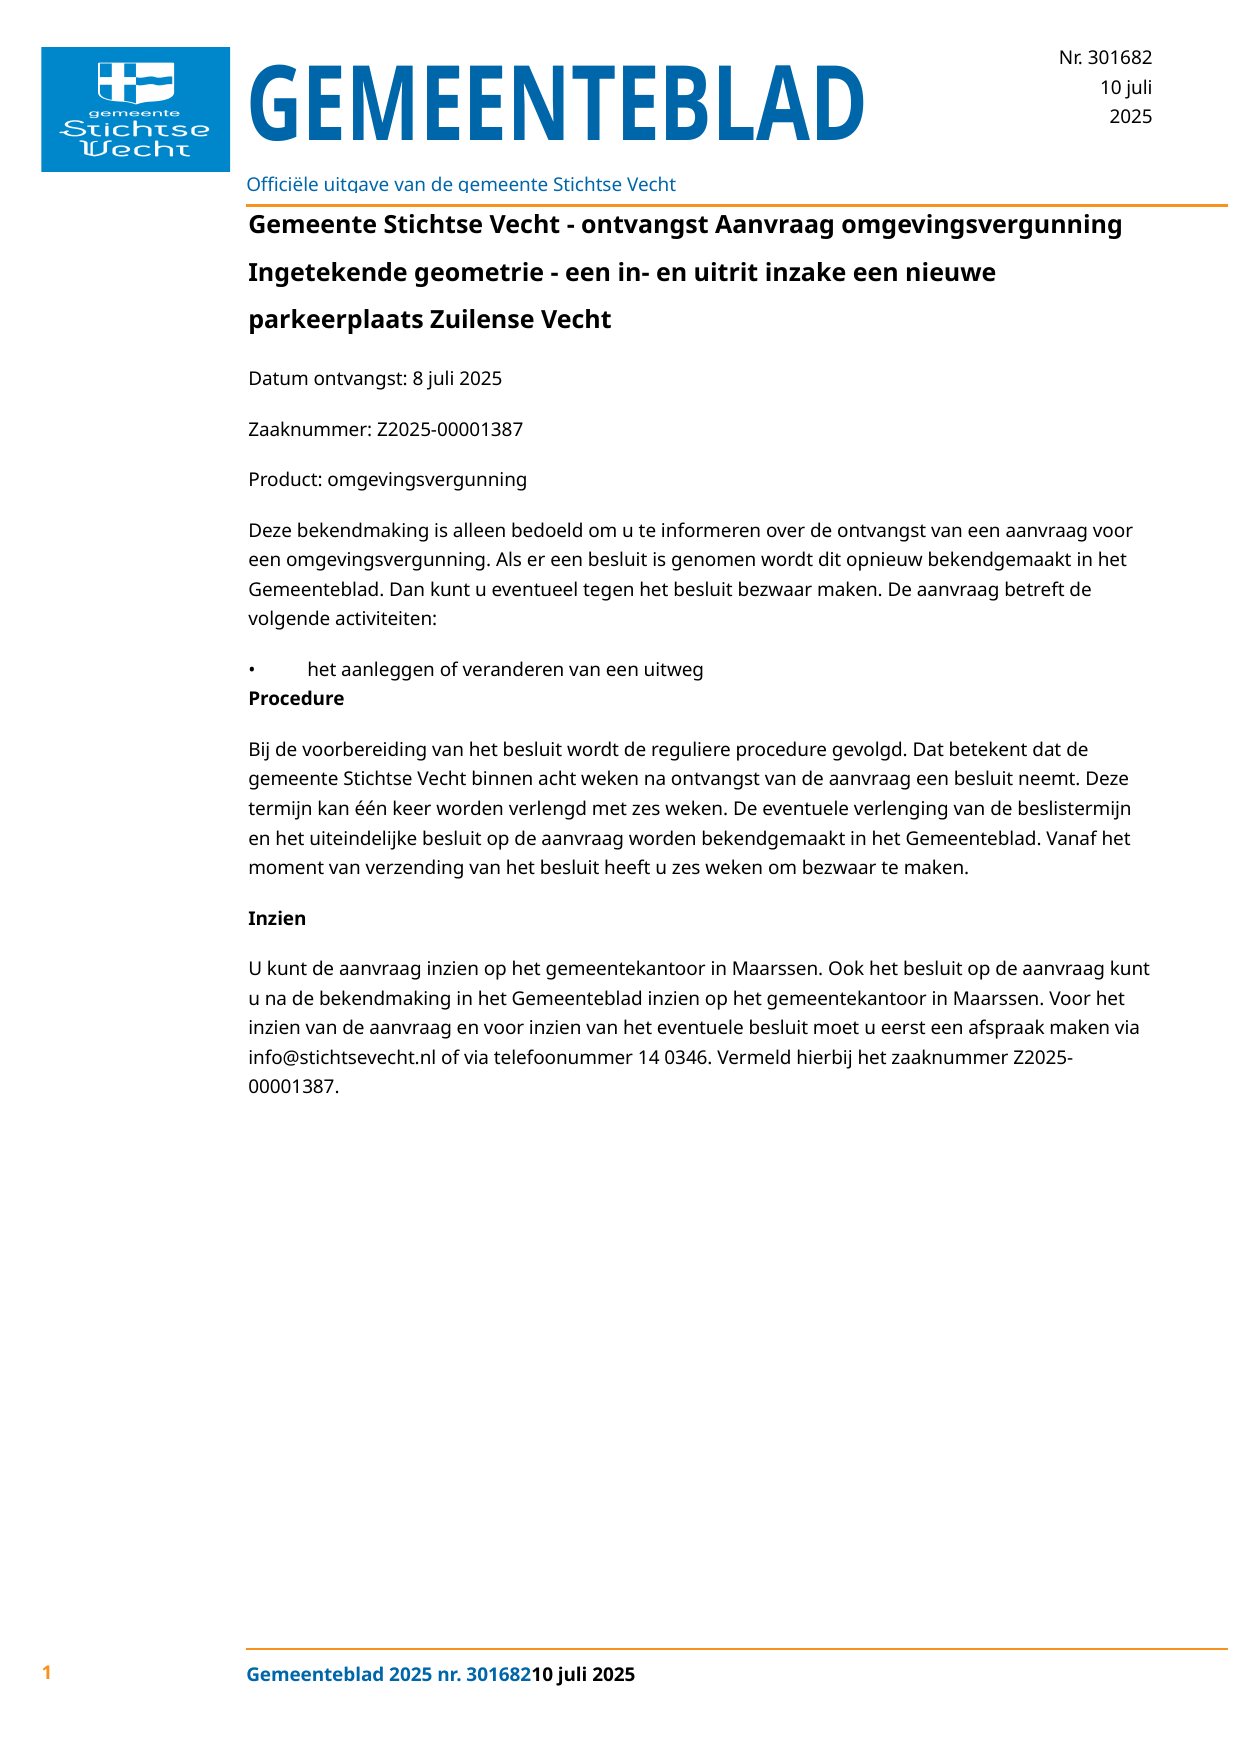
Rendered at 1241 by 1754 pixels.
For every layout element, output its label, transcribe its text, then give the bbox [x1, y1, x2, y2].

text Procedure [248, 686, 1152, 711]
list het aanleggen of veranderen van een uitweg [248, 656, 1152, 682]
text Product: omgevingsvergunning [248, 466, 1152, 492]
text Zaaknummer: Z2025-00001387 [248, 416, 1152, 442]
text Datum ontvangst: 8 juli 2025 [248, 366, 1152, 391]
text U kunt de aanvraag inzien op het gemeentekantoor in Maarssen. Ook het besluit op de aanvraag kunt u na de bekendmaking in het Gemeenteblad inzien op het gemeentekantoor in Maarssen. Voor het inzien van de aanvraag en voor inzien van het eventuele besluit moet u eerst een afspraak maken via info@stichtsevecht.nl of via telefoonummer 14 0346. Vermeld hierbij het zaaknummer Z2025-00001387. [248, 955, 1152, 1099]
text Inzien [248, 905, 1152, 930]
picture [99, 63, 135, 101]
text Bij de voorbereiding van het besluit wordt de reguliere procedure gevolgd. Dat betekent dat de gemeente Stichtse Vecht binnen acht weken na ontvangst van de aanvraag een besluit neemt. Deze termijn kan één keer worden verlengd met zes weken. De eventuele verlenging van de beslistermijn en het uiteindelijke besluit op de aanvraag worden bekendgemaakt in het Gemeenteblad. Vanaf het moment van verzending van het besluit heeft u zes weken om bezwaar te maken. [248, 736, 1152, 880]
text Gemeente Stichtse Vecht - ontvangst Aanvraag omgevingsvergunning Ingetekende geometrie - een in- en uitrit inzake een nieuwe parkeerplaats Zuilense Vecht [248, 207, 1152, 336]
picture [137, 63, 174, 103]
text Deze bekendmaking is alleen bedoeld om u te informeren over de ontvangst van een aanvraag voor een omgevingsvergunning. Als er een besluit is genomen wordt dit opnieuw bekendgemaakt in het Gemeenteblad. Dan kunt u eventueel tegen het besluit bezwaar maken. De aanvraag betreft de volgende activiteiten: [248, 517, 1152, 631]
